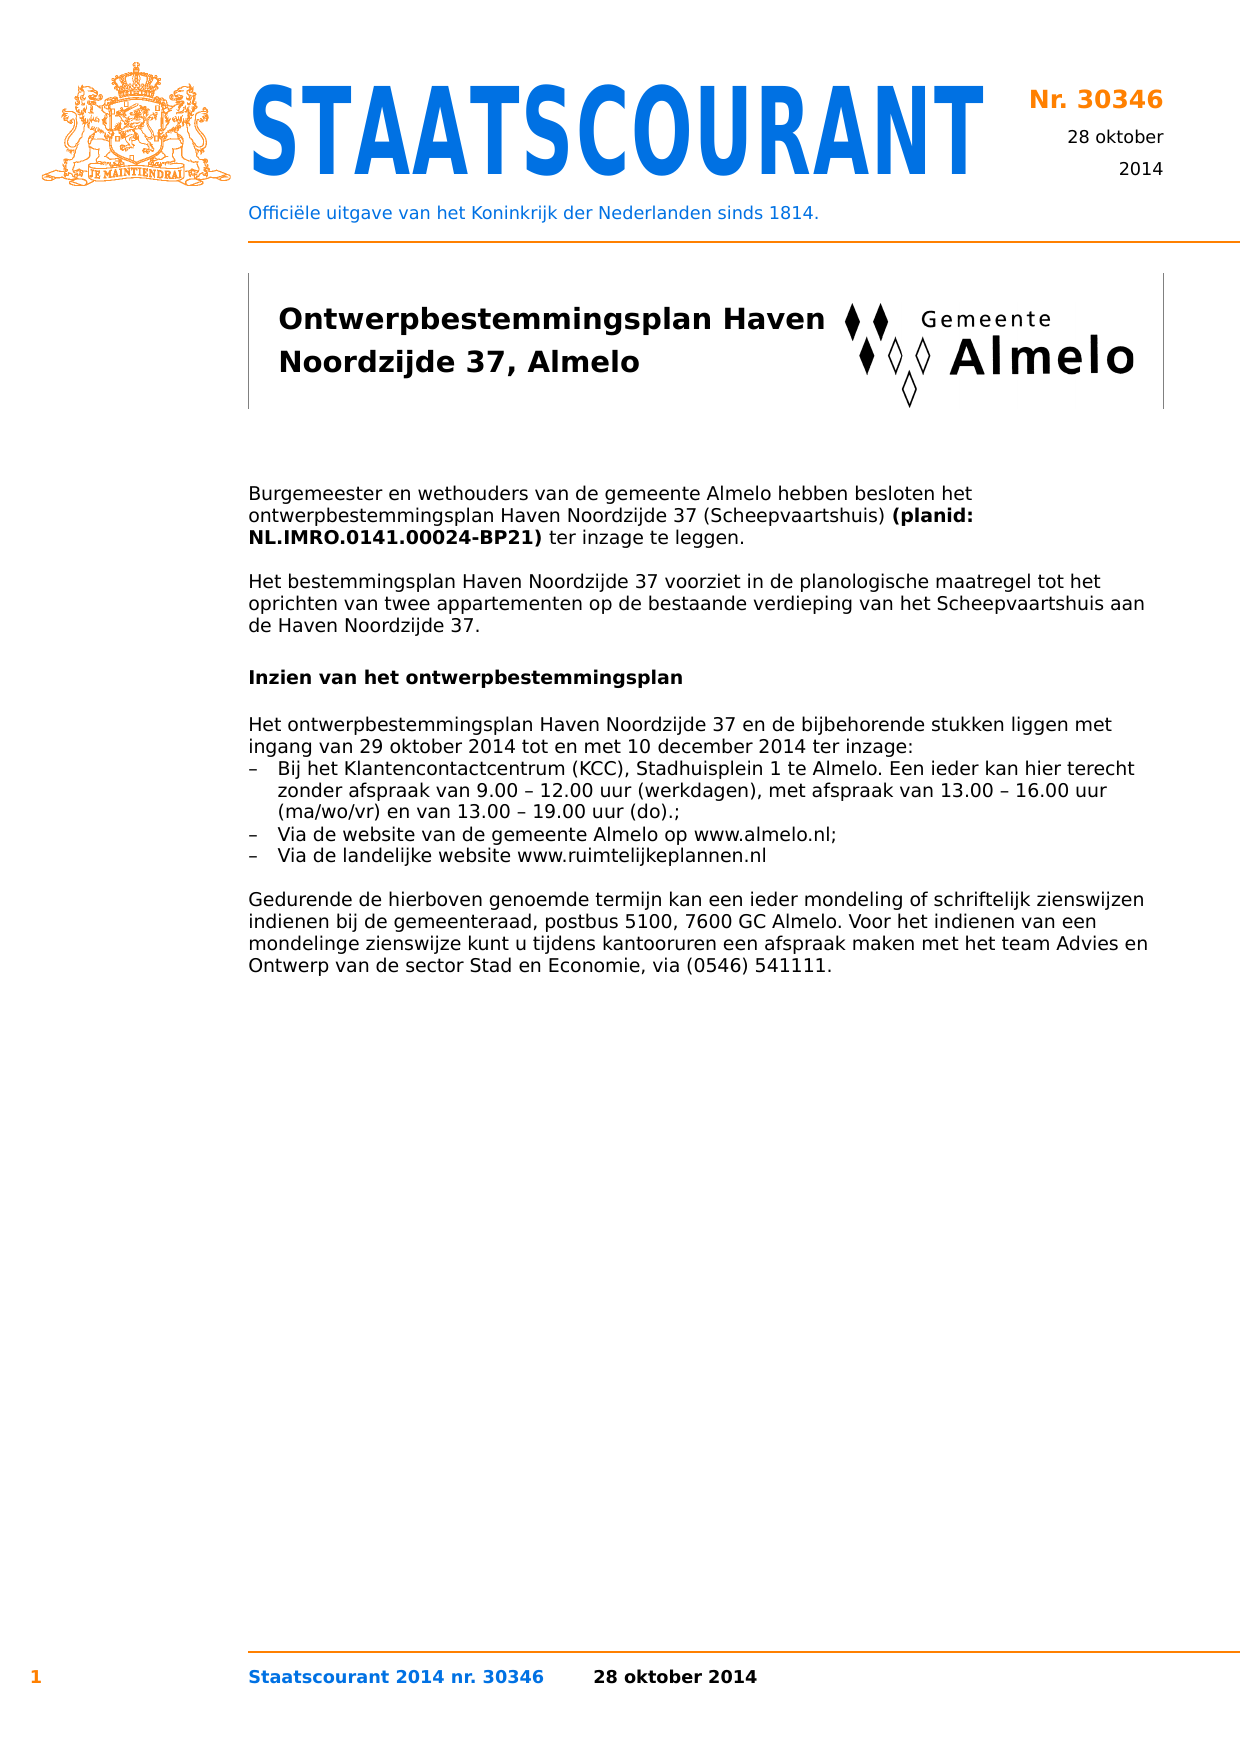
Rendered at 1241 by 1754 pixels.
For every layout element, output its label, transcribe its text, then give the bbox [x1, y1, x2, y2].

picture [41, 62, 231, 186]
table_cell 28 oktober [998, 121, 1240, 153]
table_header Nr. 30346 [998, 62, 1240, 121]
text Burgemeester en wethouders van de gemeente Almelo hebben besloten het ontwerpbestemmingsplan Haven Noordzijde 37 (Scheepvaartshuis) (planid: NL.IMRO.0141.00024-BP21) ter inzage te leggen. [248, 483, 1163, 549]
table_cell 2014 [998, 153, 1240, 203]
subtitle Ontwerpbestemmingsplan Haven Noordzijde 37, Almelo [249, 273, 1163, 409]
text Het ontwerpbestemmingsplan Haven Noordzijde 37 en de bijbehorende stukken liggen met ingang van 29 oktober 2014 tot en met 10 december 2014 ter inzage: [248, 713, 1163, 757]
table_cell Officiële uitgave van het Koninkrijk der Nederlanden sinds 1814. [248, 203, 1240, 241]
table_header STAATSCOURANT [248, 62, 998, 203]
table_header [25, 62, 248, 241]
text Gedurende de hierboven genoemde termijn kan een ieder mondeling of schriftelijk zienswijzen indienen bij de gemeenteraad, postbus 5100, 7600 GC Almelo. Voor het indienen van een mondelinge zienswijze kunt u tijdens kantooruren een afspraak maken met het team Advies en Ontwerp van de sector Stad en Economie, via (0546) 541111. [248, 889, 1163, 977]
text – Via de landelijke website www.ruimtelijkeplannen.nl [248, 845, 1163, 867]
text Het bestemmingsplan Haven Noordzijde 37 voorziet in de planologische maatregel tot het oprichten van twee appartementen op de bestaande verdieping van het Scheepvaartshuis aan de Haven Noordzijde 37. [248, 571, 1163, 637]
picture [844, 302, 1134, 409]
text – Bij het Klantencontactcentrum (KCC), Stadhuisplein 1 te Almelo. Een ieder kan hier terecht zonder afspraak van 9.00 – 12.00 uur (werkdagen), met afspraak van 13.00 – 16.00 uur (ma/wo/vr) en van 13.00 – 19.00 uur (do).; [248, 757, 1163, 823]
subtitle Inzien van het ontwerpbestemmingsplan [248, 667, 1163, 688]
text – Via de website van de gemeente Almelo op www.almelo.nl; [248, 823, 1163, 845]
